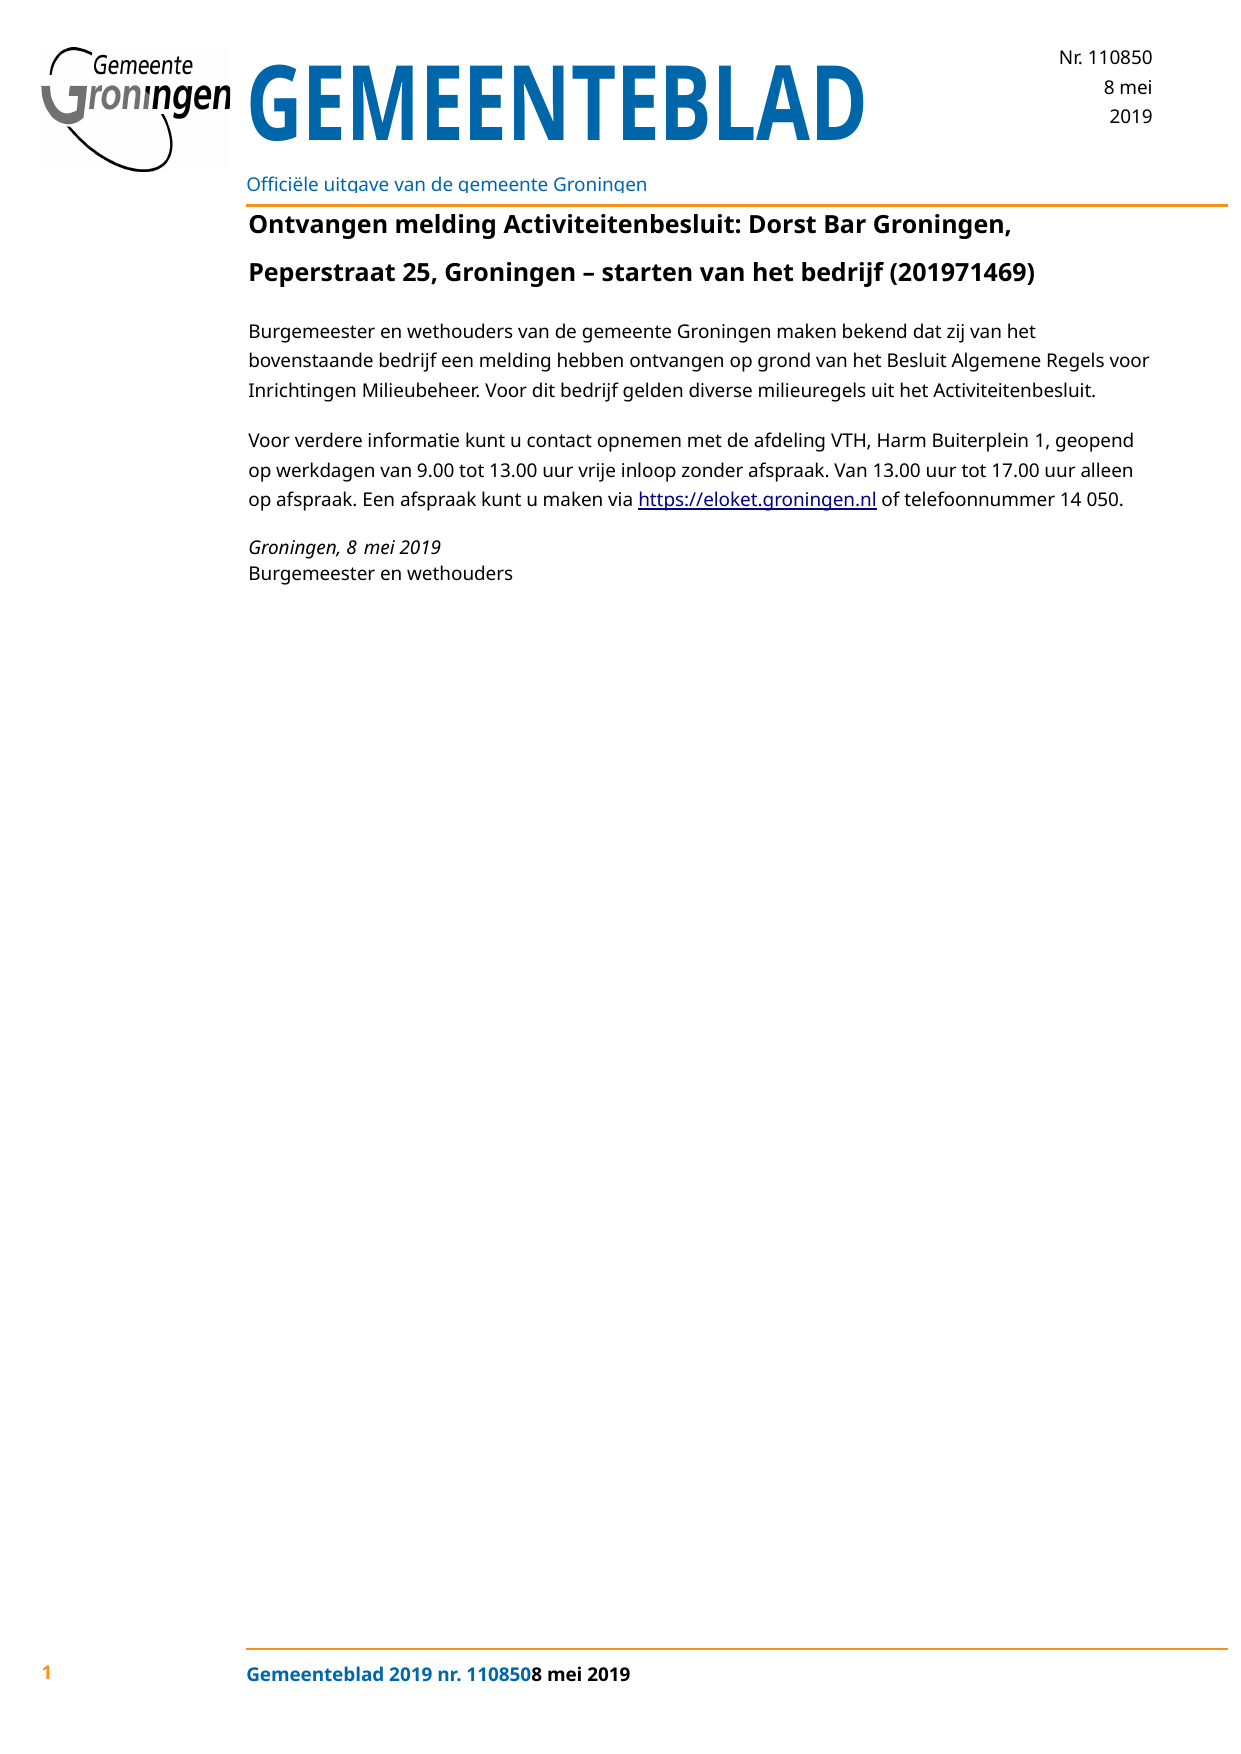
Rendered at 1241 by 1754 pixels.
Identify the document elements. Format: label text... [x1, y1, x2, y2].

text Ontvangen melding Activiteitenbesluit: Dorst Bar Groningen, Peperstraat 25, Groningen – starten van het bedrijf (201971469) [248, 207, 1152, 288]
text Groningen, 8 mei 2019 [248, 534, 1152, 560]
text Burgemeester en wethouders van de gemeente Groningen maken bekend dat zij van het bovenstaande bedrijf een melding hebben ontvangen op grond van het Besluit Algemene Regels voor Inrichtingen Milieubeheer. Voor dit bedrijf gelden diverse milieuregels uit het Activiteitenbesluit. [248, 318, 1152, 403]
picture [41, 47, 231, 172]
text Burgemeester en wethouders [248, 560, 1152, 586]
text Voor verdere informatie kunt u contact opnemen met de afdeling VTH, Harm Buiterplein 1, geopend op werkdagen van 9.00 tot 13.00 uur vrije inloop zonder afspraak. Van 13.00 uur tot 17.00 uur alleen op afspraak. Een afspraak kunt u maken via https://eloket.groningen.nl of telefoonnummer 14 050. [248, 427, 1152, 512]
